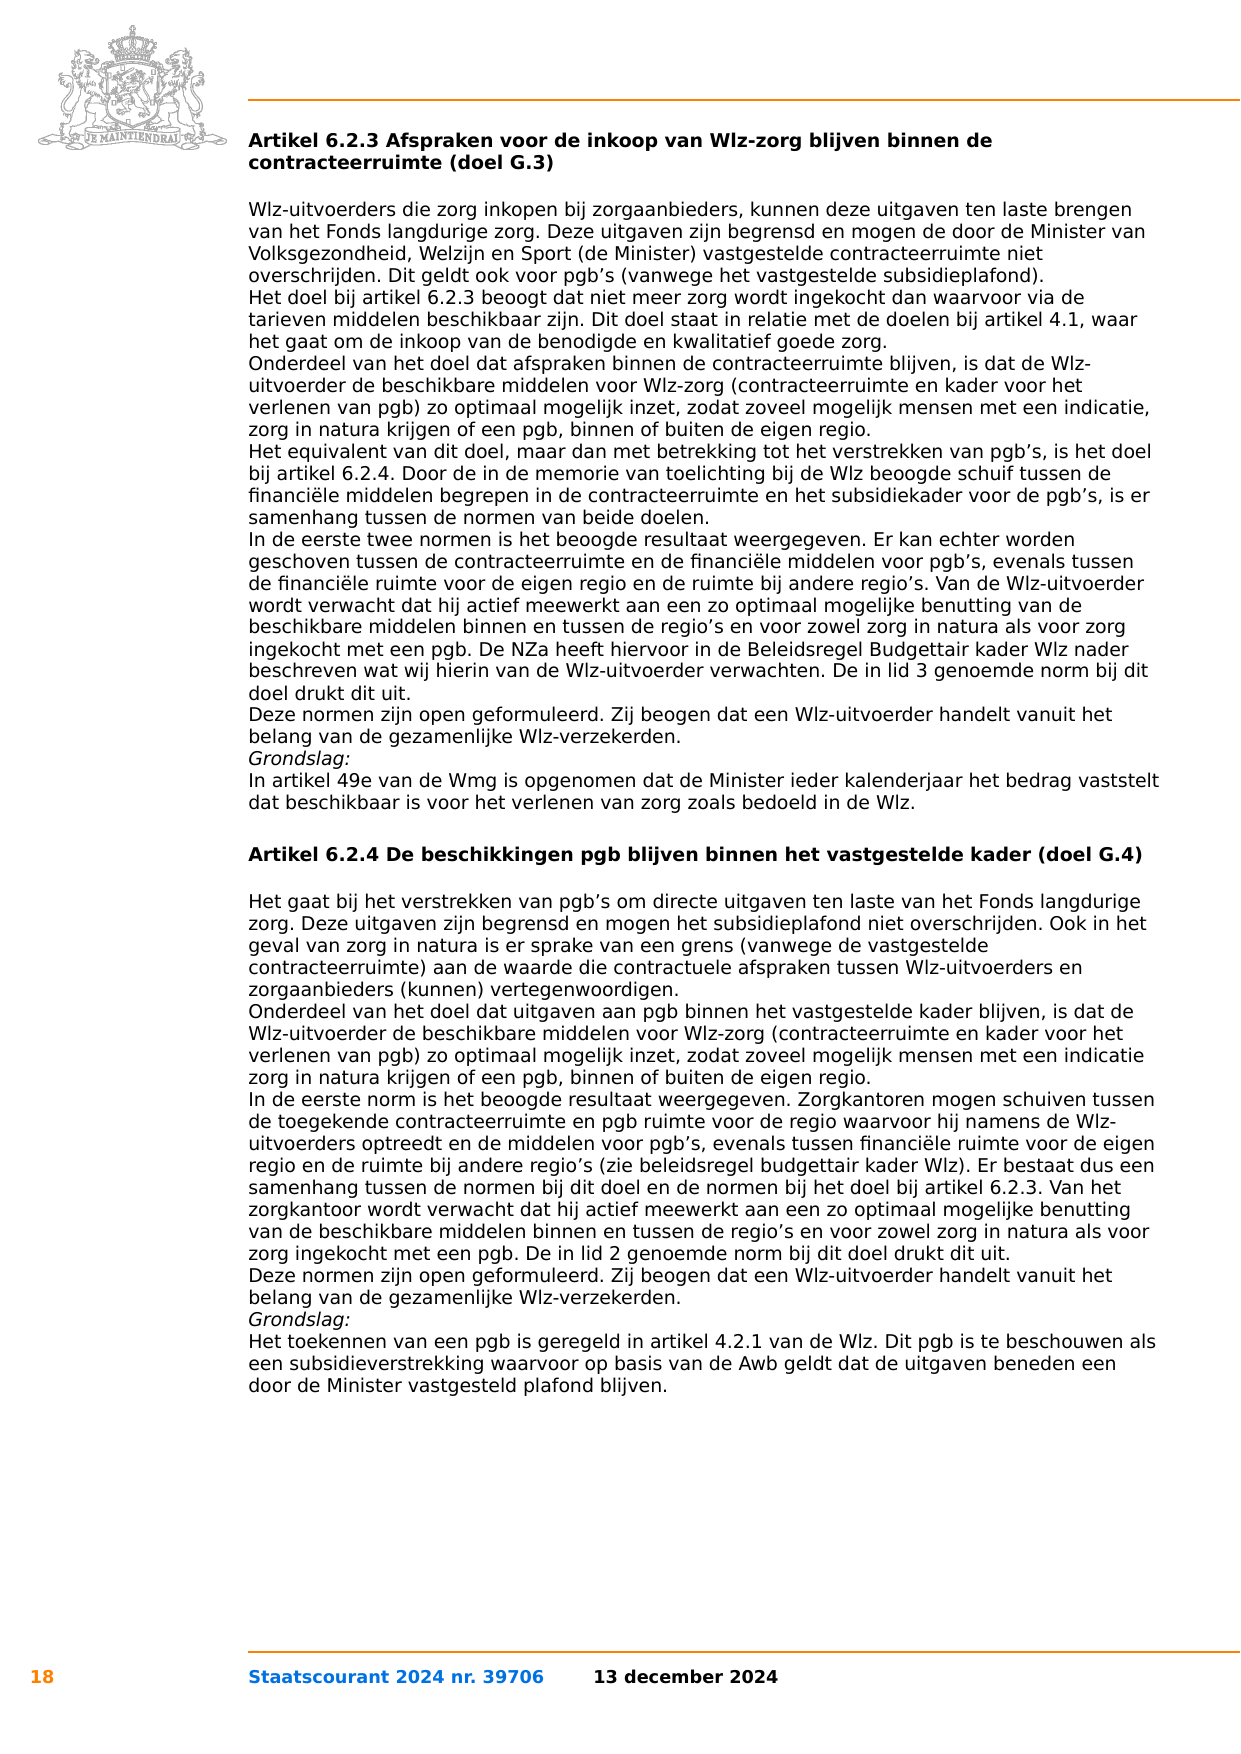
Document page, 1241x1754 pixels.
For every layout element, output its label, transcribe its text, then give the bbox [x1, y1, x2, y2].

text Onderdeel van het doel dat afspraken binnen de contracteerruimte blijven, is dat de Wlz-uitvoerder de beschikbare middelen voor Wlz-zorg (contracteerruimte en kader voor het verlenen van pgb) zo optimaal mogelijk inzet, zodat zoveel mogelijk mensen met een indicatie, zorg in natura krijgen of een pgb, binnen of buiten de eigen regio. [248, 353, 1163, 441]
text Het doel bij artikel 6.2.3 beoogt dat niet meer zorg wordt ingekocht dan waarvoor via de tarieven middelen beschikbaar zijn. Dit doel staat in relatie met de doelen bij artikel 4.1, waar het gaat om de inkoop van de benodigde en kwalitatief goede zorg. [248, 287, 1163, 353]
subtitle Artikel 6.2.4 De beschikkingen pgb blijven binnen het vastgestelde kader (doel G.4) [248, 844, 1163, 866]
text Onderdeel van het doel dat uitgaven aan pgb binnen het vastgestelde kader blijven, is dat de Wlz-uitvoerder de beschikbare middelen voor Wlz-zorg (contracteerruimte en kader voor het verlenen van pgb) zo optimaal mogelijk inzet, zodat zoveel mogelijk mensen met een indicatie zorg in natura krijgen of een pgb, binnen of buiten de eigen regio. [248, 1001, 1163, 1089]
text Deze normen zijn open geformuleerd. Zij beogen dat een Wlz-uitvoerder handelt vanuit het belang van de gezamenlijke Wlz-verzekerden. [248, 1265, 1163, 1309]
text In artikel 49e van de Wmg is opgenomen dat de Minister ieder kalenderjaar het bedrag vaststelt dat beschikbaar is voor het verlenen van zorg zoals bedoeld in de Wlz. [248, 770, 1163, 814]
text Het toekennen van een pgb is geregeld in artikel 4.2.1 van de Wlz. Dit pgb is te beschouwen als een subsidieverstrekking waarvoor op basis van de Awb geldt dat de uitgaven beneden een door de Minister vastgesteld plafond blijven. [248, 1331, 1163, 1397]
text In de eerste norm is het beoogde resultaat weergegeven. Zorgkantoren mogen schuiven tussen de toegekende contracteerruimte en pgb ruimte voor de regio waarvoor hij namens de Wlz-uitvoerders optreedt en de middelen voor pgb’s, evenals tussen financiële ruimte voor de eigen regio en de ruimte bij andere regio’s (zie beleidsregel budgettair kader Wlz). Er bestaat dus een samenhang tussen de normen bij dit doel en de normen bij het doel bij artikel 6.2.3. Van het zorgkantoor wordt verwacht dat hij actief meewerkt aan een zo optimaal mogelijke benutting van de beschikbare middelen binnen en tussen de regio’s en voor zowel zorg in natura als voor zorg ingekocht met een pgb. De in lid 2 genoemde norm bij dit doel drukt dit uit. [248, 1089, 1163, 1265]
picture [38, 25, 227, 150]
text Grondslag: [248, 1309, 1163, 1331]
text Deze normen zijn open geformuleerd. Zij beogen dat een Wlz-uitvoerder handelt vanuit het belang van de gezamenlijke Wlz-verzekerden. [248, 704, 1163, 748]
subtitle Artikel 6.2.3 Afspraken voor de inkoop van Wlz-zorg blijven binnen de contracteerruimte (doel G.3) [248, 130, 1163, 174]
text In de eerste twee normen is het beoogde resultaat weergegeven. Er kan echter worden geschoven tussen de contracteerruimte en de financiële middelen voor pgb’s, evenals tussen de financiële ruimte voor de eigen regio en de ruimte bij andere regio’s. Van de Wlz-uitvoerder wordt verwacht dat hij actief meewerkt aan een zo optimaal mogelijke benutting van de beschikbare middelen binnen en tussen de regio’s en voor zowel zorg in natura als voor zorg ingekocht met een pgb. De NZa heeft hiervoor in de Beleidsregel Budgettair kader Wlz nader beschreven wat wij hierin van de Wlz-uitvoerder verwachten. De in lid 3 genoemde norm bij dit doel drukt dit uit. [248, 528, 1163, 704]
text Wlz-uitvoerders die zorg inkopen bij zorgaanbieders, kunnen deze uitgaven ten laste brengen van het Fonds langdurige zorg. Deze uitgaven zijn begrensd en mogen de door de Minister van Volksgezondheid, Welzijn en Sport (de Minister) vastgestelde contracteerruimte niet overschrijden. Dit geldt ook voor pgb’s (vanwege het vastgestelde subsidieplafond). [248, 199, 1163, 287]
text Het gaat bij het verstrekken van pgb’s om directe uitgaven ten laste van het Fonds langdurige zorg. Deze uitgaven zijn begrensd en mogen het subsidieplafond niet overschrijden. Ook in het geval van zorg in natura is er sprake van een grens (vanwege de vastgestelde contracteerruimte) aan de waarde die contractuele afspraken tussen Wlz-uitvoerders en zorgaanbieders (kunnen) vertegenwoordigen. [248, 891, 1163, 1001]
text Grondslag: [248, 748, 1163, 770]
text Het equivalent van dit doel, maar dan met betrekking tot het verstrekken van pgb’s, is het doel bij artikel 6.2.4. Door de in de memorie van toelichting bij de Wlz beoogde schuif tussen de financiële middelen begrepen in de contracteerruimte en het subsidiekader voor de pgb’s, is er samenhang tussen de normen van beide doelen. [248, 441, 1163, 528]
